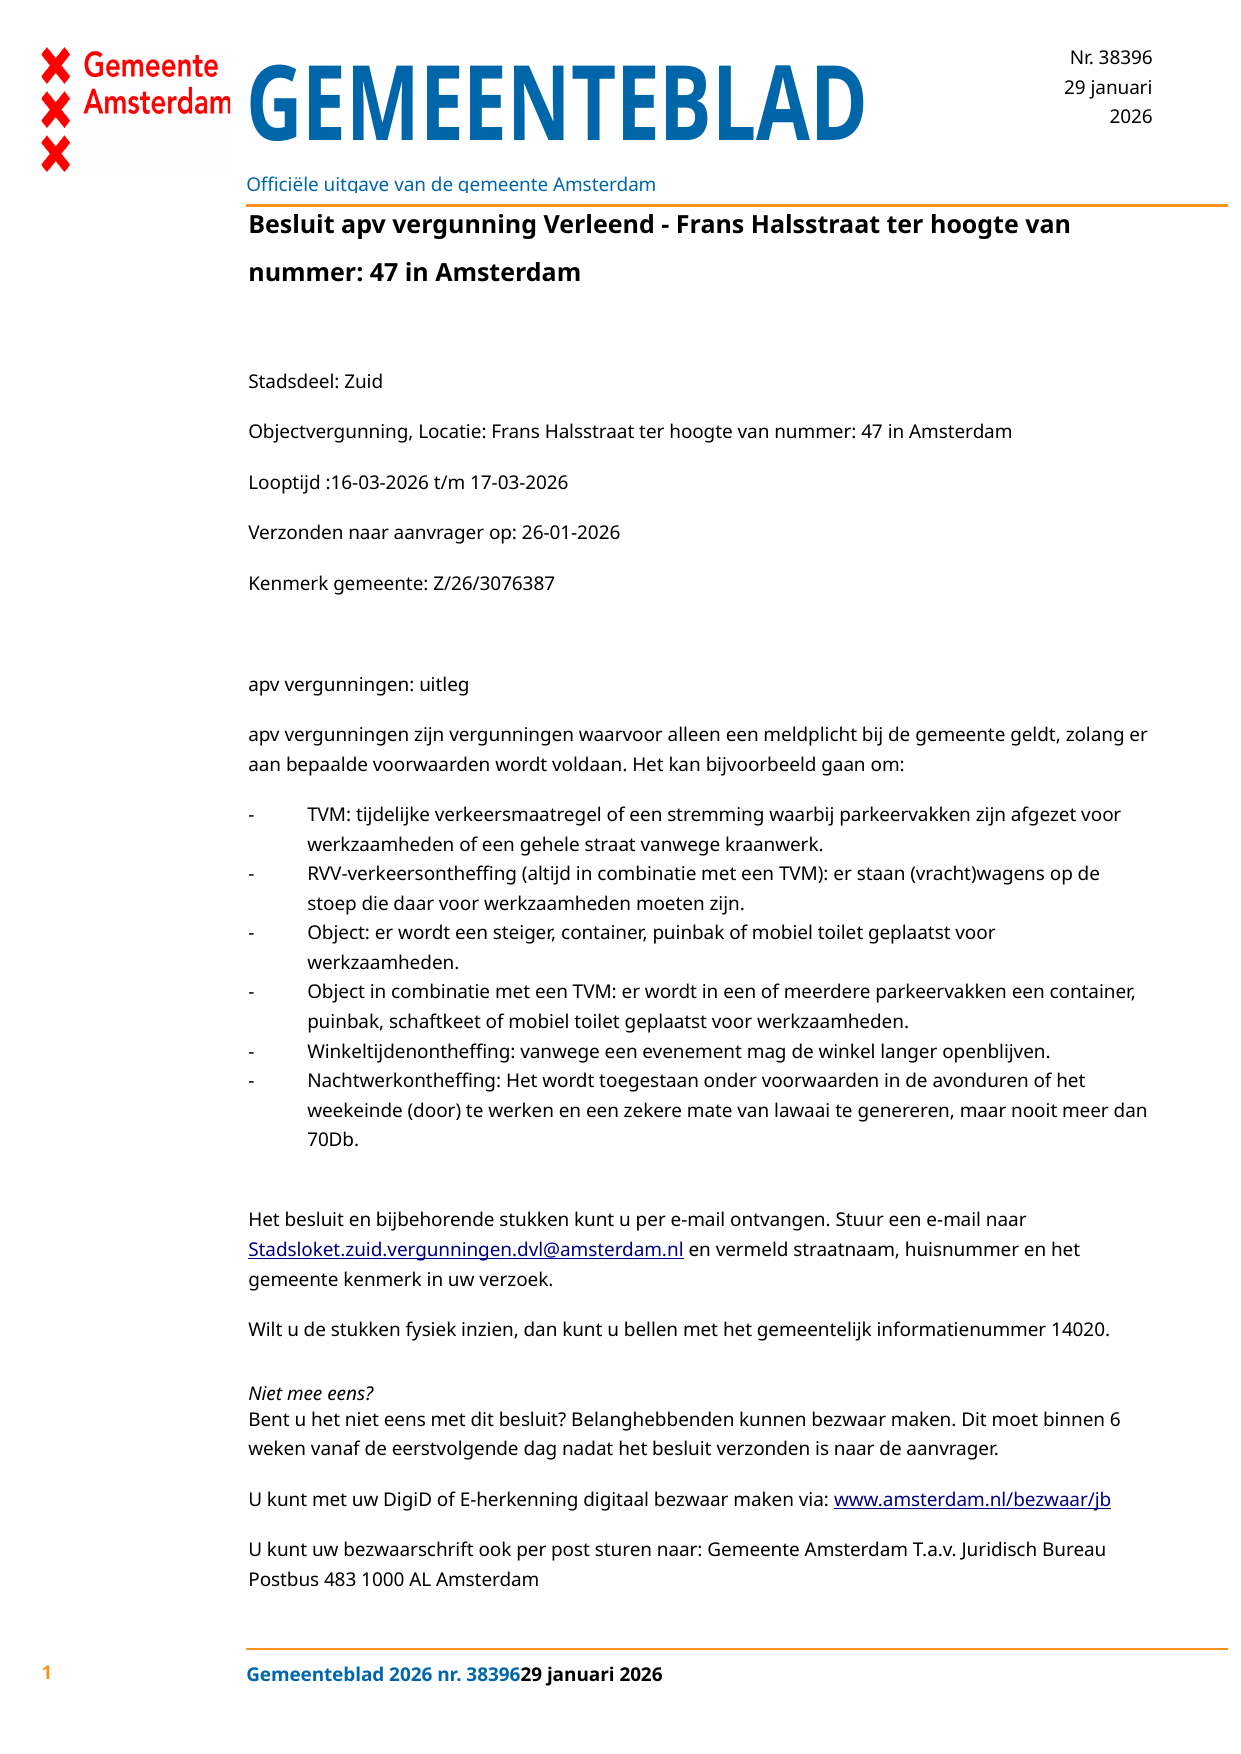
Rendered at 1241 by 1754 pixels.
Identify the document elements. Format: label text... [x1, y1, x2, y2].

list Object: er wordt een steiger, container, puinbak of mobiel toilet geplaatst voor werkzaamheden. [248, 919, 1152, 975]
list Nachtwerkontheffing: Het wordt toegestaan onder voorwaarden in de avonduren of het weekeinde (door) te werken en een zekere mate van lawaai te genereren, maar nooit meer dan 70Db. [248, 1067, 1152, 1152]
list Object in combinatie met een TVM: er wordt in een of meerdere parkeervakken een container, puinbak, schaftkeet of mobiel toilet geplaatst voor werkzaamheden. [248, 979, 1152, 1034]
list Winkeltijdenontheffing: vanwege een evenement mag de winkel langer openblijven. [248, 1038, 1152, 1064]
text U kunt met uw DigiD of E-herkenning digitaal bezwaar maken via: www.amsterdam.nl/bezwaar/jb [248, 1486, 1152, 1512]
text Bent u het niet eens met dit besluit? Belanghebbenden kunnen bezwaar maken. Dit moet binnen 6 weken vanaf de eerstvolgende dag nadat het besluit verzonden is naar de aanvrager. [248, 1406, 1152, 1461]
picture [41, 47, 231, 172]
text apv vergunningen zijn vergunningen waarvoor alleen een meldplicht bij de gemeente geldt, zolang er aan bepaalde voorwaarden wordt voldaan. Het kan bijvoorbeeld gaan om: [248, 721, 1152, 777]
text Het besluit en bijbehorende stukken kunt u per e-mail ontvangen. Stuur een e-mail naar Stadsloket.zuid.vergunningen.dvl@amsterdam.nl en vermeld straatnaam, huisnummer en het gemeente kenmerk in uw verzoek. [248, 1207, 1152, 1292]
list RVV-verkeersontheffing (altijd in combinatie met een TVM): er staan (vracht)wagens op de stoep die daar voor werkzaamheden moeten zijn. [248, 860, 1152, 916]
text Besluit apv vergunning Verleend - Frans Halsstraat ter hoogte van nummer: 47 in Amsterdam [248, 207, 1152, 288]
text Verzonden naar aanvrager op: 26-01-2026 [248, 519, 1152, 545]
text apv vergunningen: uitleg [248, 671, 1152, 697]
text Kenmerk gemeente: Z/26/3076387 [248, 570, 1152, 596]
text U kunt uw bezwaarschrift ook per post sturen naar: Gemeente Amsterdam T.a.v. Juridisch Bureau Postbus 483 1000 AL Amsterdam [248, 1536, 1152, 1592]
text Wilt u de stukken fysiek inzien, dan kunt u bellen met het gemeentelijk informatienummer 14020. [248, 1316, 1152, 1342]
text Objectvergunning, Locatie: Frans Halsstraat ter hoogte van nummer: 47 in Amsterdam [248, 419, 1152, 444]
list TVM: tijdelijke verkeersmaatregel of een stremming waarbij parkeervakken zijn afgezet voor werkzaamheden of een gehele straat vanwege kraanwerk. [248, 801, 1152, 857]
text Stadsdeel: Zuid [248, 368, 1152, 394]
text Niet mee eens? [248, 1380, 1152, 1406]
text Looptijd :16-03-2026 t/m 17-03-2026 [248, 469, 1152, 495]
